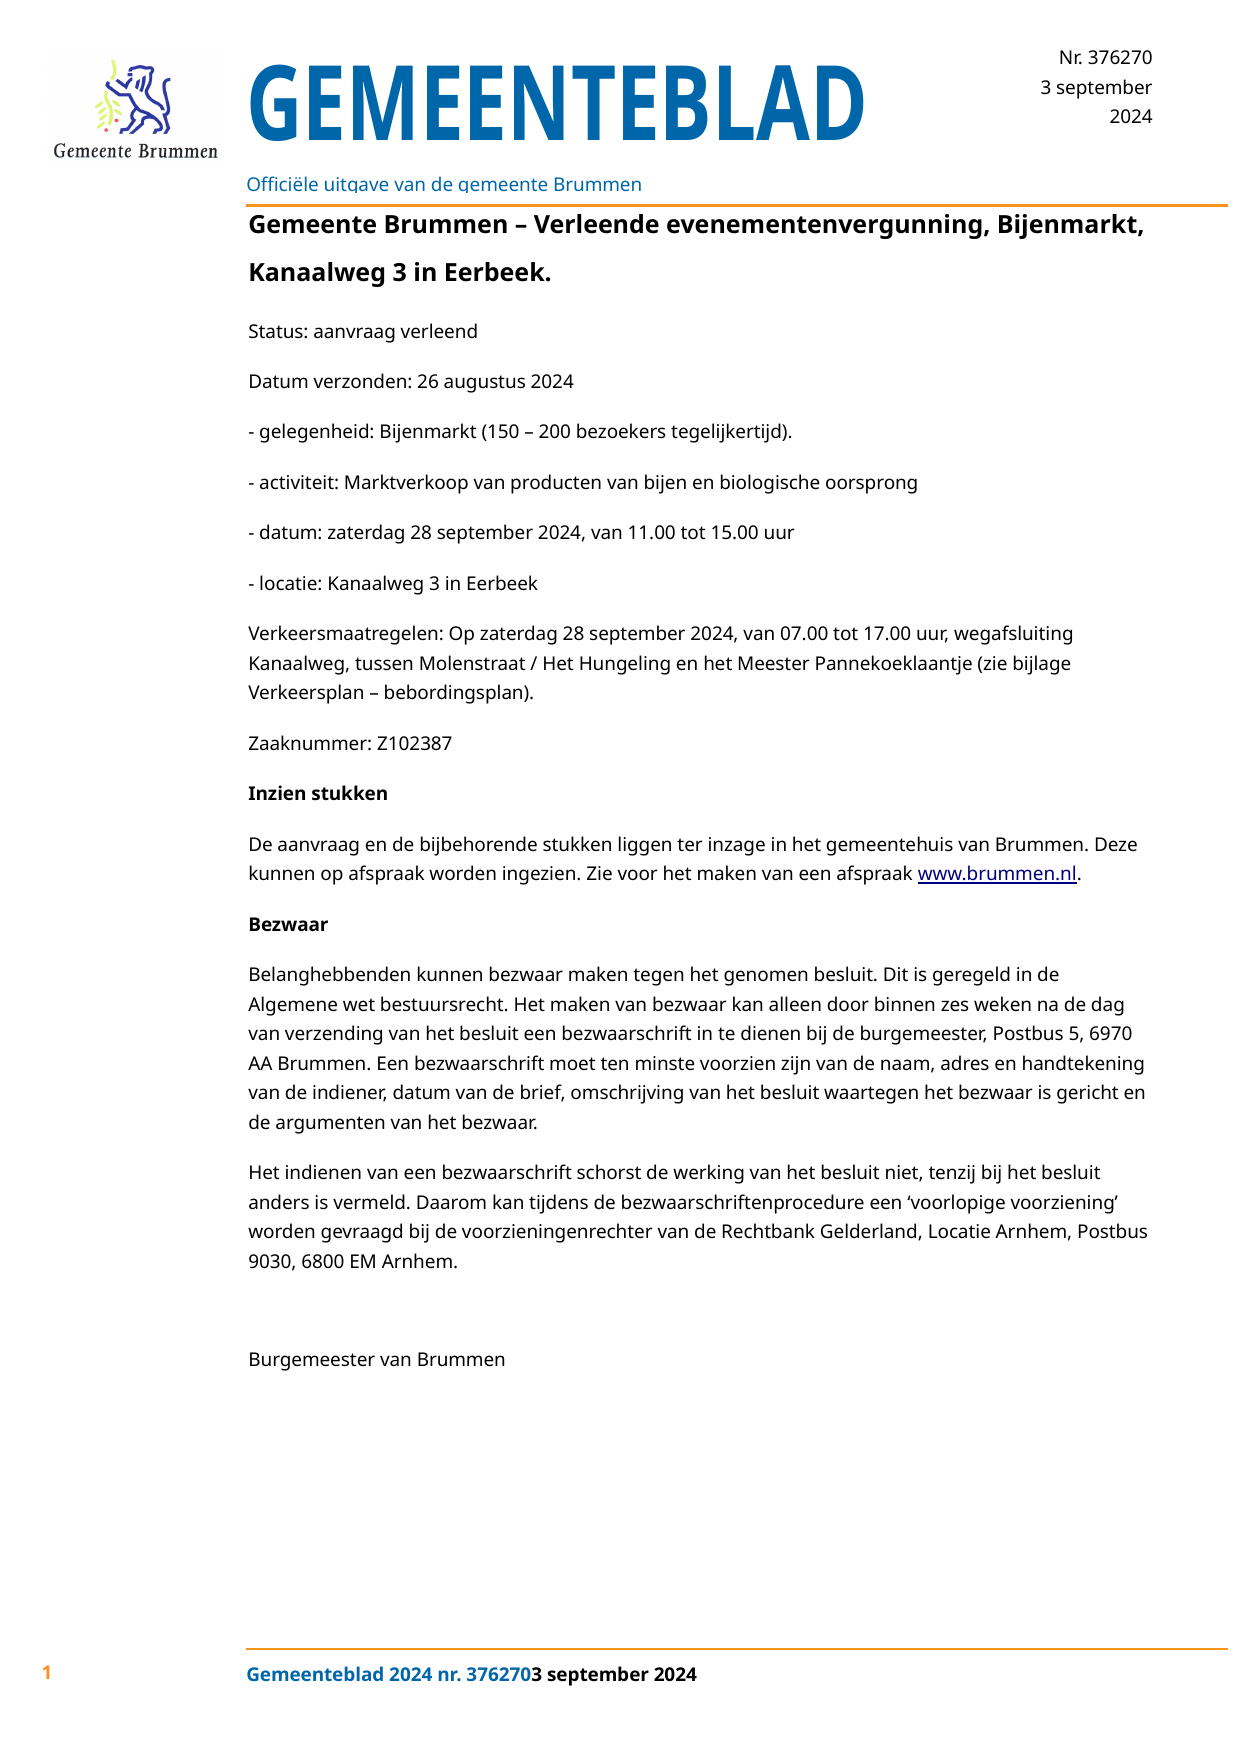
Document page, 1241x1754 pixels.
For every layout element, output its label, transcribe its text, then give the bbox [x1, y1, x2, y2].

text Status: aanvraag verleend [248, 318, 1152, 344]
text Bezwaar [248, 911, 1152, 937]
text - gelegenheid: Bijenmarkt (150 – 200 bezoekers tegelijkertijd). [248, 419, 1152, 444]
text Belanghebbenden kunnen bezwaar maken tegen het genomen besluit. Dit is geregeld in de Algemene wet bestuursrecht. Het maken van bezwaar kan alleen door binnen zes weken na de dag van verzending van het besluit een bezwaarschrift in te dienen bij de burgemeester, Postbus 5, 6970 AA Brummen. Een bezwaarschrift moet ten minste voorzien zijn van de naam, adres en handtekening van de indiener, datum van de brief, omschrijving van het besluit waartegen het bezwaar is gericht en de argumenten van het bezwaar. [248, 961, 1152, 1135]
text Gemeente Brummen – Verleende evenementenvergunning, Bijenmarkt, Kanaalweg 3 in Eerbeek. [248, 207, 1152, 288]
text Het indienen van een bezwaarschrift schorst de werking van het besluit niet, tenzij bij het besluit anders is vermeld. Daarom kan tijdens de bezwaarschriftenprocedure een ‘voorlopige voorziening’ worden gevraagd bij de voorzieningenrechter van de Rechtbank Gelderland, Locatie Arnhem, Postbus 9030, 6800 EM Arnhem. [248, 1159, 1152, 1274]
text - activiteit: Marktverkoop van producten van bijen en biologische oorsprong [248, 469, 1152, 495]
text Inzien stukken [248, 780, 1152, 806]
text De aanvraag en de bijbehorende stukken liggen ter inzage in het gemeentehuis van Brummen. Deze kunnen op afspraak worden ingezien. Zie voor het maken van een afspraak www.brummen.nl. [248, 831, 1152, 886]
text Burgemeester van Brummen [248, 1347, 1152, 1372]
text Zaaknummer: Z102387 [248, 730, 1152, 756]
text - locatie: Kanaalweg 3 in Eerbeek [248, 570, 1152, 596]
text Verkeersmaatregelen: Op zaterdag 28 september 2024, van 07.00 tot 17.00 uur, wegafsluiting Kanaalweg, tussen Molenstraat / Het Hungeling en het Meester Pannekoeklaantje (zie bijlage Verkeersplan – bebordingsplan). [248, 620, 1152, 705]
text - datum: zaterdag 28 september 2024, van 11.00 tot 15.00 uur [248, 519, 1152, 545]
picture [41, 47, 231, 172]
text Datum verzonden: 26 augustus 2024 [248, 368, 1152, 394]
